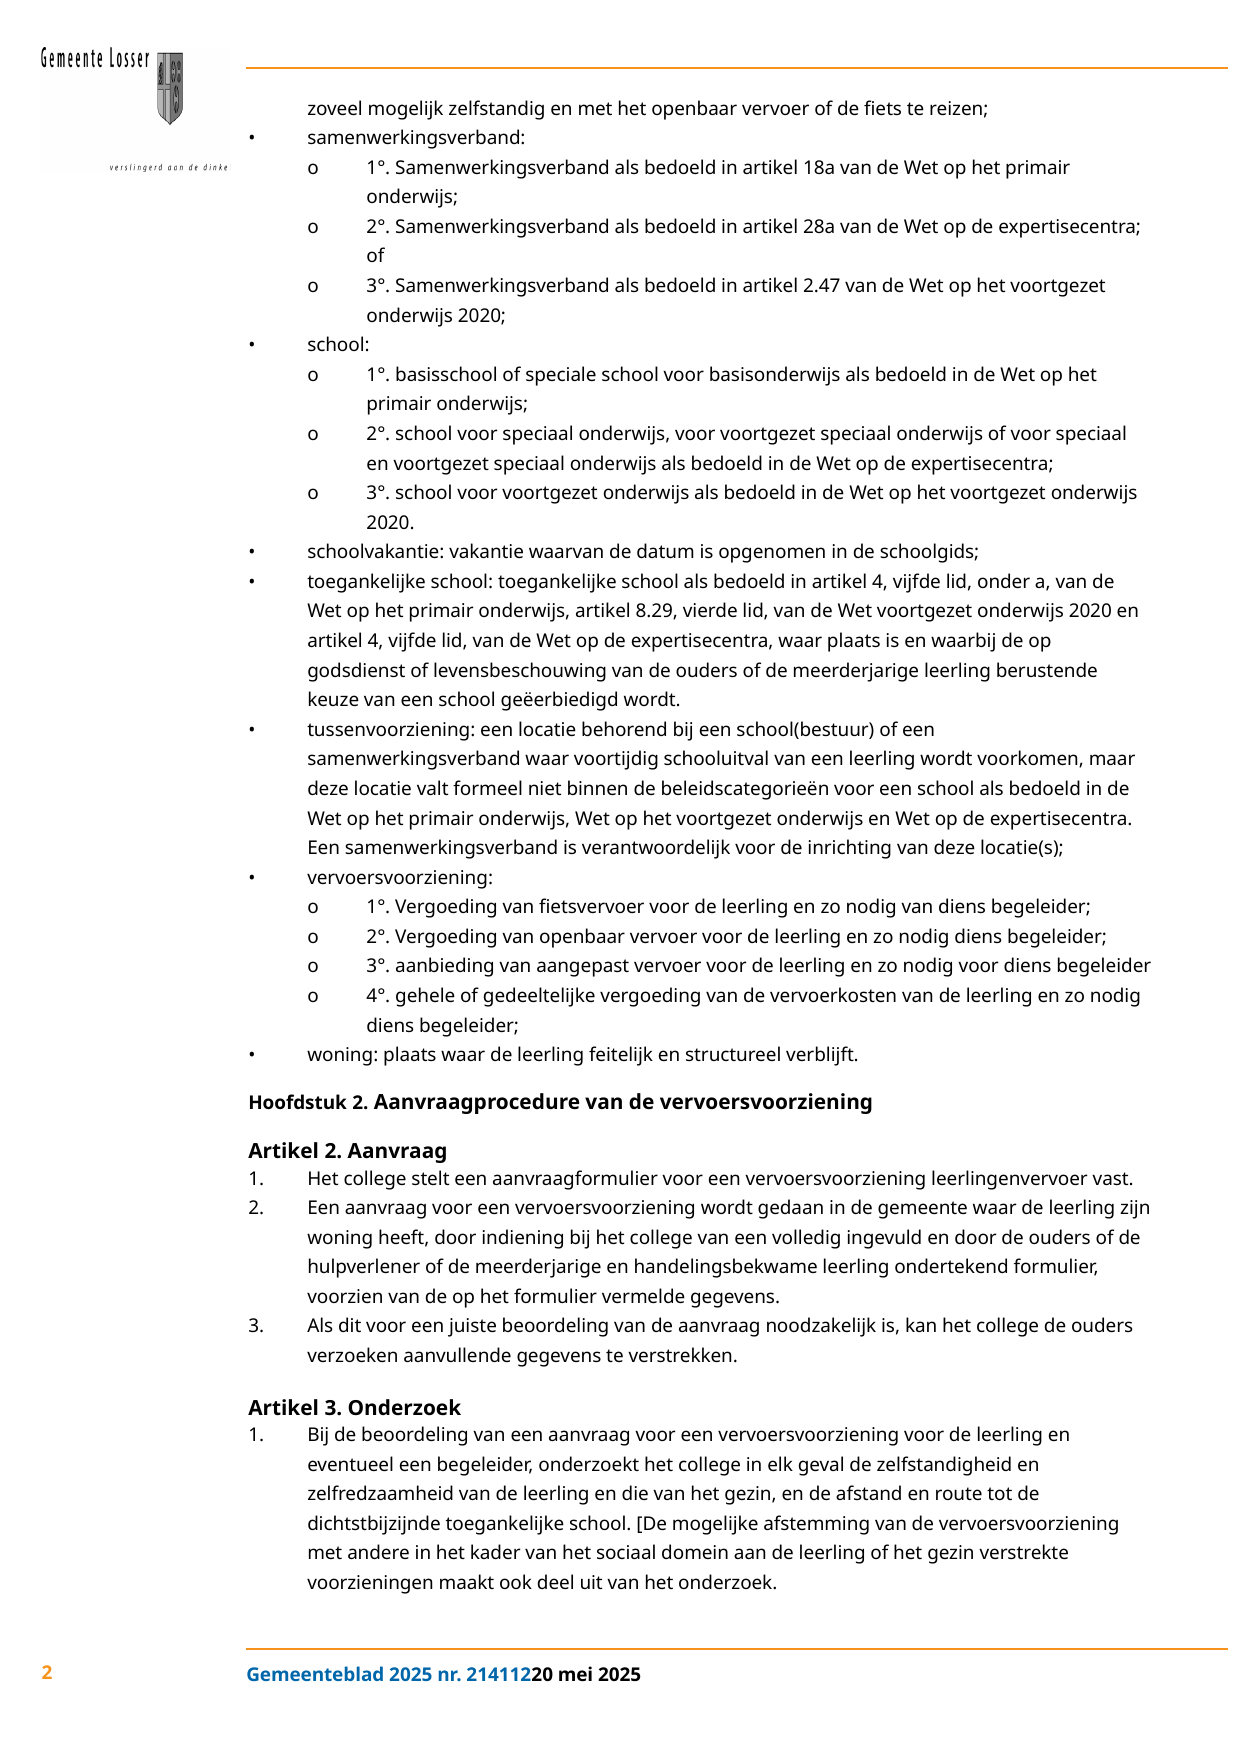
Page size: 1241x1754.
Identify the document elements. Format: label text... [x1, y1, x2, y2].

list 3°. aanbieding van aangepast vervoer voor de leerling en zo nodig voor diens begeleider [307, 953, 1152, 978]
list schoolvakantie: vakantie waarvan de datum is opgenomen in de schoolgids; [248, 538, 1152, 564]
list Als dit voor een juiste beoordeling van de aanvraag noodzakelijk is, kan het college de ouders verzoeken aanvullende gegevens te verstrekken. [248, 1313, 1152, 1368]
list 1°. Samenwerkingsverband als bedoeld in artikel 18a van de Wet op het primair onderwijs; [307, 154, 1152, 209]
list 3°. Samenwerkingsverband als bedoeld in artikel 2.47 van de Wet op het voortgezet onderwijs 2020; [307, 272, 1152, 328]
list 1°. Vergoeding van fietsvervoer voor de leerling en zo nodig van diens begeleider; [307, 893, 1152, 919]
list toegankelijke school: toegankelijke school als bedoeld in artikel 4, vijfde lid, onder a, van de Wet op het primair onderwijs, artikel 8.29, vierde lid, van de Wet voortgezet onderwijs 2020 en artikel 4, vijfde lid, van de Wet op de expertisecentra, waar plaats is en waarbij de op godsdienst of levensbeschouwing van de ouders of de meerderjarige leerling berustende keuze van een school geëerbiedigd wordt. [248, 568, 1152, 712]
list Bij de beoordeling van een aanvraag voor een vervoersvoorziening voor de leerling en eventueel een begeleider, onderzoekt het college in elk geval de zelfstandigheid en zelfredzaamheid van de leerling en die van het gezin, en de afstand en route tot de dichtstbijzijnde toegankelijke school. [De mogelijke afstemming van de vervoersvoorziening met andere in het kader van het sociaal domein aan de leerling of het gezin verstrekte voorzieningen maakt ook deel uit van het onderzoek. [248, 1421, 1152, 1595]
list 2°. school voor speciaal onderwijs, voor voortgezet speciaal onderwijs of voor speciaal en voortgezet speciaal onderwijs als bedoeld in de Wet op de expertisecentra; [307, 420, 1152, 476]
text Hoofdstuk 2. Aanvraagprocedure van de vervoersvoorziening [248, 1087, 1152, 1116]
list 4°. gehele of gedeeltelijke vergoeding van de vervoerkosten van de leerling en zo nodig diens begeleider; [307, 982, 1152, 1038]
picture [41, 47, 231, 172]
list vervoersvoorziening: [248, 864, 1152, 890]
list 3°. school voor voortgezet onderwijs als bedoeld in de Wet op het voortgezet onderwijs 2020. [307, 479, 1152, 535]
list 2°. Vergoeding van openbaar vervoer voor de leerling en zo nodig diens begeleider; [307, 923, 1152, 949]
list Een aanvraag voor een vervoersvoorziening wordt gedaan in de gemeente waar de leerling zijn woning heeft, door indiening bij het college van een volledig ingevuld en door de ouders of de hulpverlener of de meerderjarige en handelingsbekwame leerling ondertekend formulier, voorzien van de op het formulier vermelde gegevens. [248, 1194, 1152, 1309]
list Het college stelt een aanvraagformulier voor een vervoersvoorziening leerlingenvervoer vast. [248, 1165, 1152, 1191]
text Artikel 2. Aanvraag [248, 1136, 1152, 1165]
list 1°. basisschool of speciale school voor basisonderwijs als bedoeld in de Wet op het primair onderwijs; [307, 361, 1152, 416]
list samenwerkingsverband: [248, 124, 1152, 150]
list 2°. Samenwerkingsverband als bedoeld in artikel 28a van de Wet op de expertisecentra; of [307, 213, 1152, 268]
list tussenvoorziening: een locatie behorend bij een school(bestuur) of een samenwerkingsverband waar voortijdig schooluitval van een leerling wordt voorkomen, maar deze locatie valt formeel niet binnen de beleidscategorieën voor een school als bedoeld in de Wet op het primair onderwijs, Wet op het voortgezet onderwijs en Wet op de expertisecentra. Een samenwerkingsverband is verantwoordelijk voor de inrichting van deze locatie(s); [248, 716, 1152, 860]
text Artikel 3. Onderzoek [248, 1393, 1152, 1421]
list woning: plaats waar de leerling feitelijk en structureel verblijft. [248, 1041, 1152, 1067]
list zoveel mogelijk zelfstandig en met het openbaar vervoer of de fiets te reizen; [248, 95, 1152, 121]
list school: [248, 331, 1152, 357]
